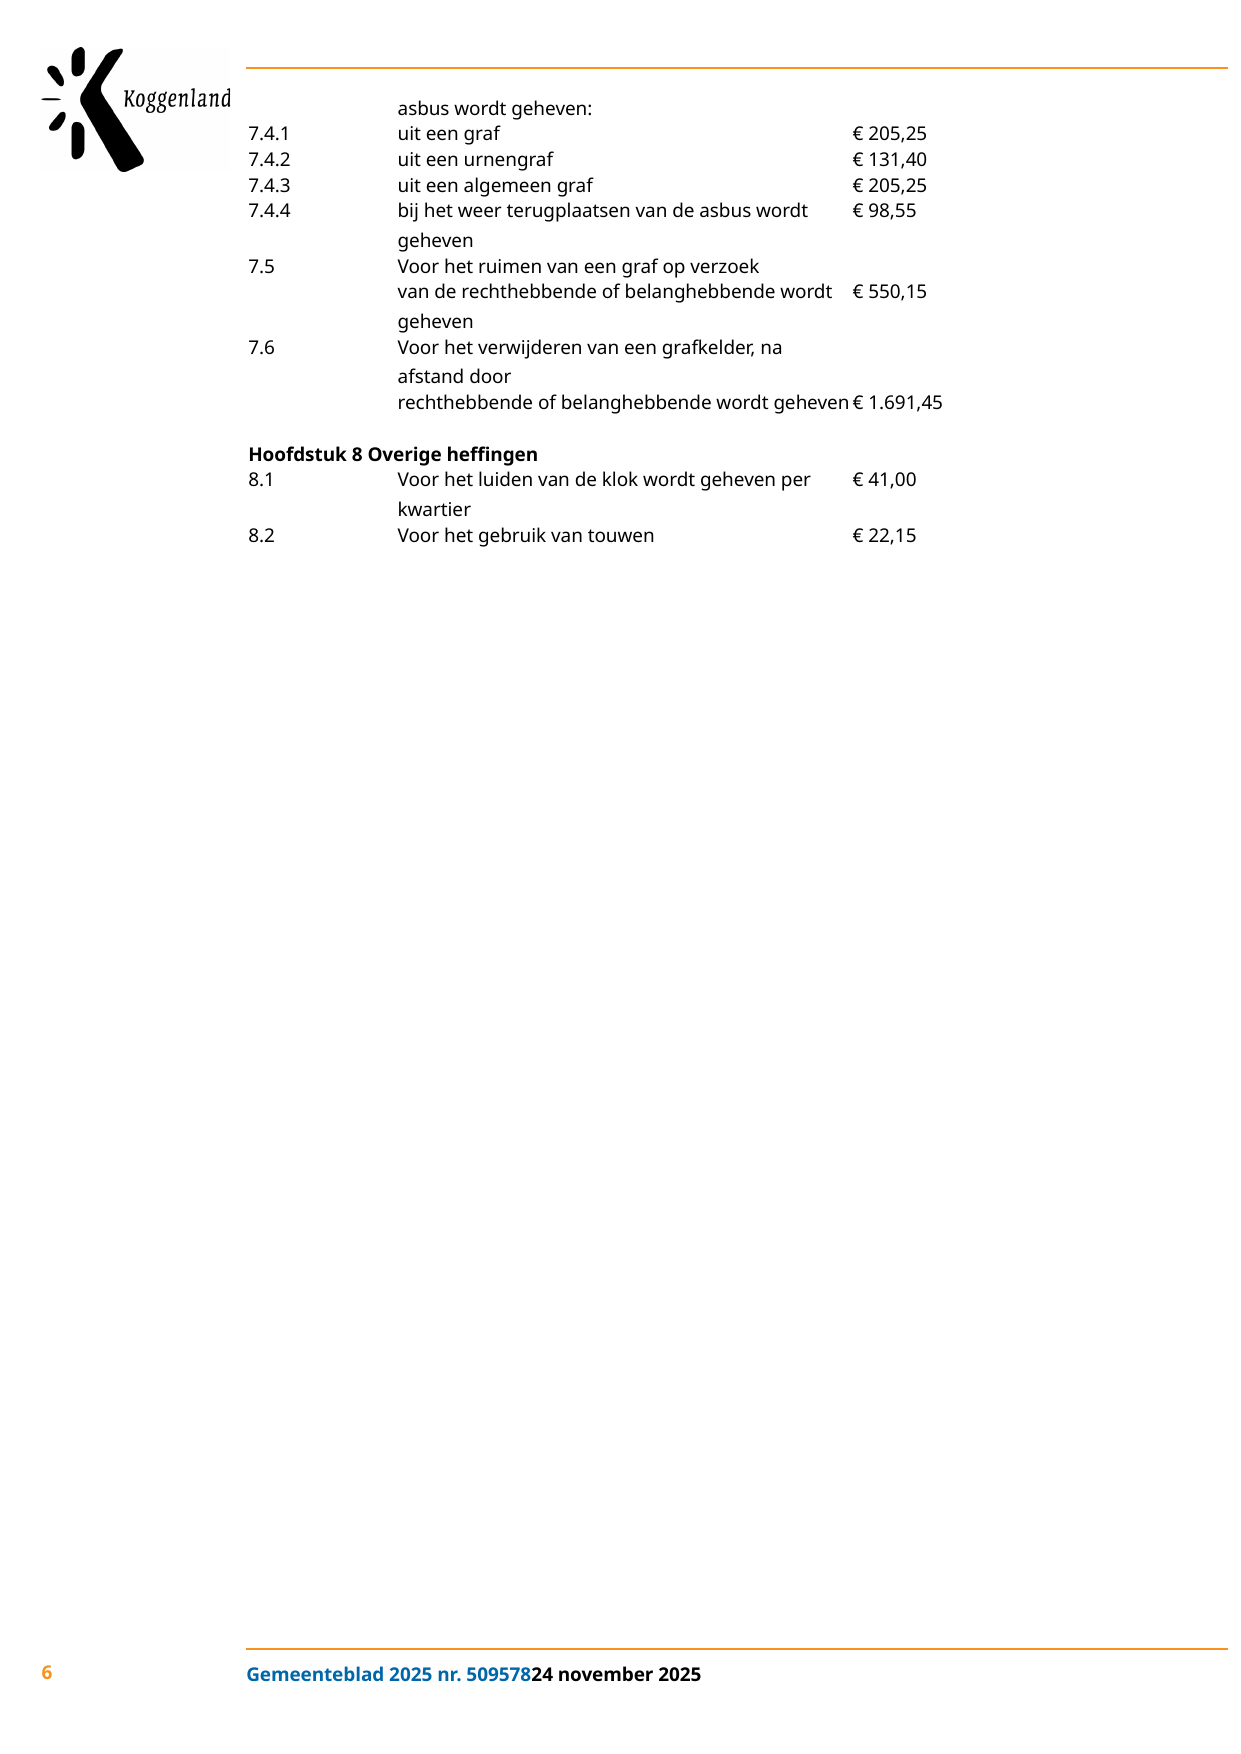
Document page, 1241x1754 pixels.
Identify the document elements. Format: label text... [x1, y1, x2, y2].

table_cell Voor het gebruik van touwen [398, 522, 852, 548]
table_cell uit een urnengraf [398, 146, 852, 172]
table_cell € 22,15 [853, 522, 1002, 548]
table_cell uit een graf [398, 121, 852, 146]
table_cell Voor het luiden van de klok wordt geheven per kwartier [398, 467, 852, 522]
table_cell [248, 279, 397, 334]
table_cell 8.2 [248, 522, 397, 548]
table_cell € 205,25 [853, 121, 1002, 146]
picture [41, 47, 231, 172]
table_cell € 205,25 [853, 172, 1002, 198]
table_cell [248, 389, 397, 415]
table_cell [853, 441, 1002, 467]
table_cell [398, 415, 852, 441]
table_cell van de rechthebbende of belanghebbende wordt geheven [398, 279, 852, 334]
table_cell [248, 95, 397, 121]
table_cell 8.1 [248, 467, 397, 522]
table_cell € 550,15 [853, 279, 1002, 334]
table_cell [853, 95, 1002, 121]
table_cell [853, 253, 1002, 279]
table_cell 7.4.2 [248, 146, 397, 172]
table_cell € 1.691,45 [853, 389, 1002, 415]
table_cell € 41,00 [853, 467, 1002, 522]
table_cell [853, 334, 1002, 389]
table_cell 7.4.4 [248, 198, 397, 253]
table_cell 7.4.3 [248, 172, 397, 198]
table_cell uit een algemeen graf [398, 172, 852, 198]
table_cell € 131,40 [853, 146, 1002, 172]
table_cell 7.5 [248, 253, 397, 279]
table_cell [248, 415, 397, 441]
table_cell Hoofdstuk 8 Overige heffingen [248, 441, 852, 467]
table_cell asbus wordt geheven: [398, 95, 852, 121]
table_cell 7.4.1 [248, 121, 397, 146]
table_cell [853, 415, 1002, 441]
table_cell Voor het verwijderen van een grafkelder, na afstand door [398, 334, 852, 389]
table_cell rechthebbende of belanghebbende wordt geheven [398, 389, 852, 415]
table_cell Voor het ruimen van een graf op verzoek [398, 253, 852, 279]
table_cell € 98,55 [853, 198, 1002, 253]
table_cell 7.6 [248, 334, 397, 389]
table_cell bij het weer terugplaatsen van de asbus wordt geheven [398, 198, 852, 253]
